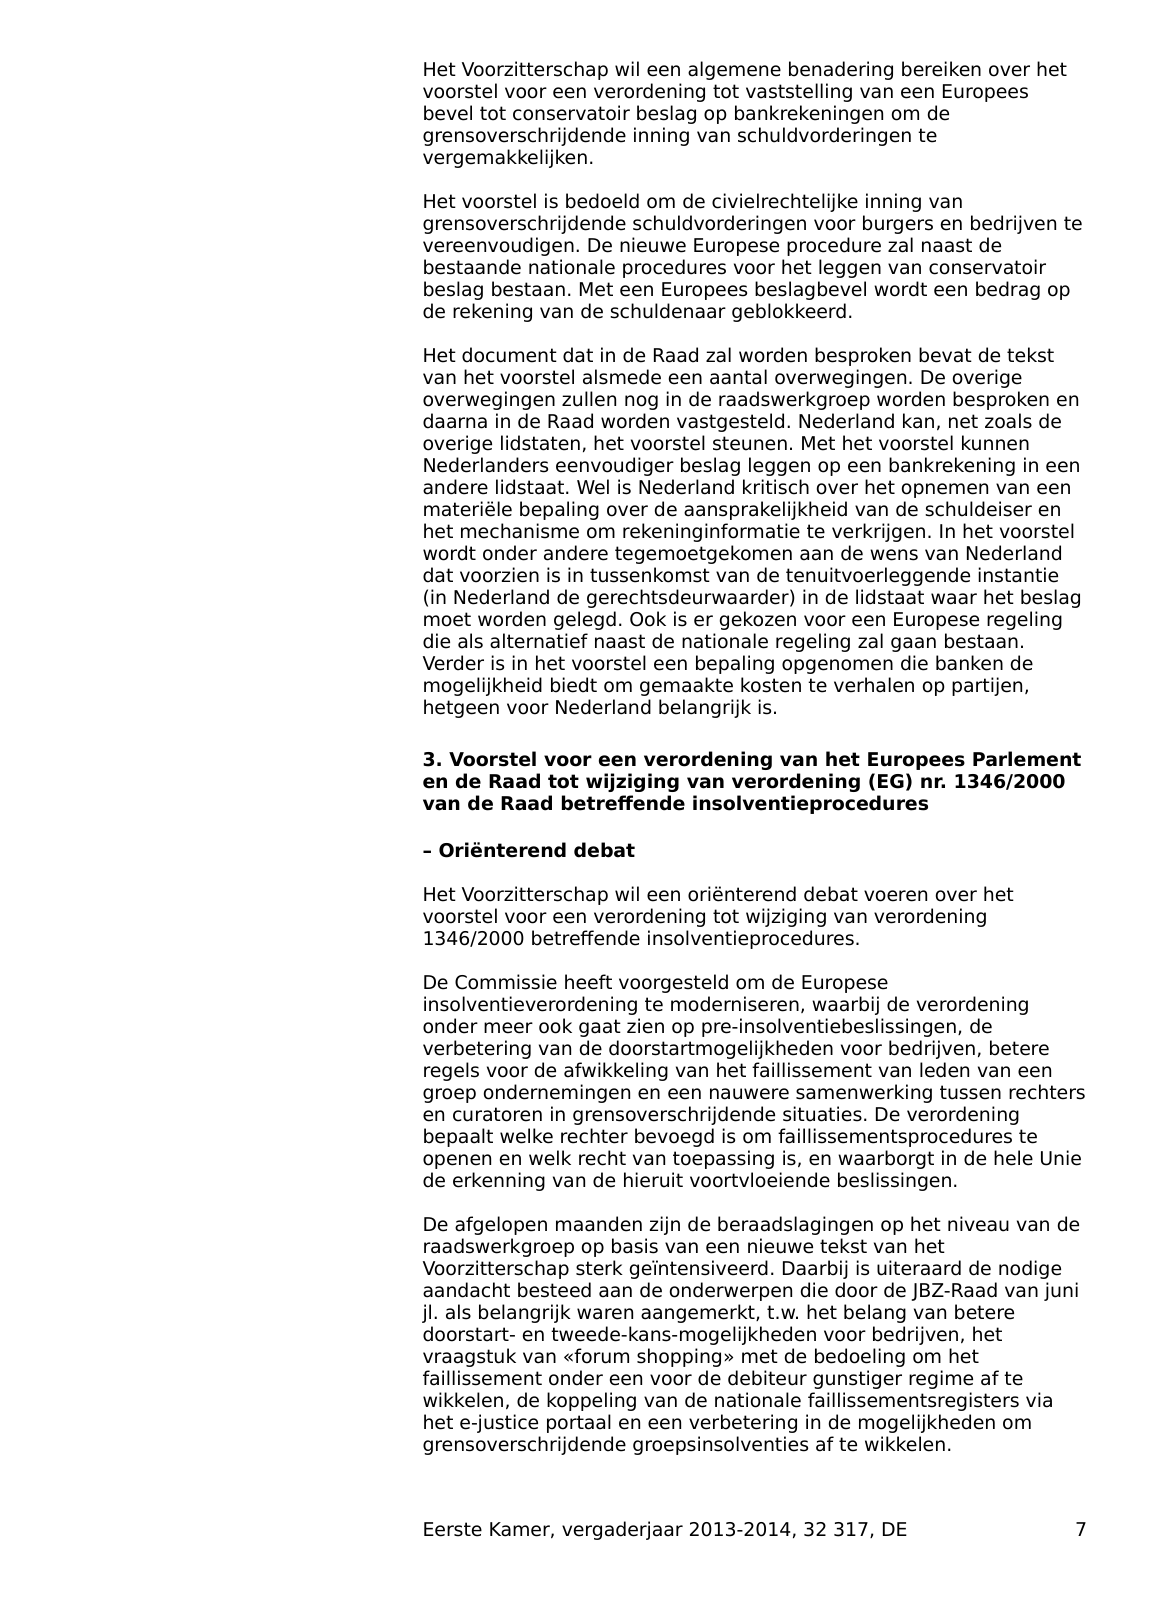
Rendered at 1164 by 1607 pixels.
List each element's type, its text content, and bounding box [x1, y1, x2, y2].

text Het Voorzitterschap wil een oriënterend debat voeren over het voorstel voor een verordening tot wijziging van verordening 1346/2000 betreffende insolventieprocedures. [422, 884, 1087, 950]
text Het document dat in de Raad zal worden besproken bevat de tekst van het voorstel alsmede een aantal overwegingen. De overige overwegingen zullen nog in de raadswerkgroep worden besproken en daarna in de Raad worden vastgesteld. Nederland kan, net zoals de overige lidstaten, het voorstel steunen. Met het voorstel kunnen Nederlanders eenvoudiger beslag leggen op een bankrekening in een andere lidstaat. Wel is Nederland kritisch over het opnemen van een materiële bepaling over de aansprakelijkheid van de schuldeiser en het mechanisme om rekeninginformatie te verkrijgen. In het voorstel wordt onder andere tegemoetgekomen aan de wens van Nederland dat voorzien is in tussenkomst van de tenuitvoerleggende instantie (in Nederland de gerechtsdeurwaarder) in de lidstaat waar het beslag moet worden gelegd. Ook is er gekozen voor een Europese regeling die als alternatief naast de nationale regeling zal gaan bestaan. Verder is in het voorstel een bepaling opgenomen die banken de mogelijkheid biedt om gemaakte kosten te verhalen op partijen, hetgeen voor Nederland belangrijk is. [422, 345, 1087, 719]
text Het Voorzitterschap wil een algemene benadering bereiken over het voorstel voor een verordening tot vaststelling van een Europees bevel tot conservatoir beslag op bankrekeningen om de grensoverschrijdende inning van schuldvorderingen te vergemakkelijken. [422, 59, 1087, 169]
text De Commissie heeft voorgesteld om de Europese insolventieverordening te moderniseren, waarbij de verordening onder meer ook gaat zien op pre-insolventiebeslissingen, de verbetering van de doorstartmogelijkheden voor bedrijven, betere regels voor de afwikkeling van het faillissement van leden van een groep ondernemingen en een nauwere samenwerking tussen rechters en curatoren in grensoverschrijdende situaties. De verordening bepaalt welke rechter bevoegd is om faillissementsprocedures te openen en welk recht van toepassing is, en waarborgt in de hele Unie de erkenning van de hieruit voortvloeiende beslissingen. [422, 972, 1087, 1192]
subtitle 3. Voorstel voor een verordening van het Europees Parlement en de Raad tot wijziging van verordening (EG) nr. 1346/2000 van de Raad betreffende insolventieprocedures [422, 749, 1087, 815]
text Het voorstel is bedoeld om de civielrechtelijke inning van grensoverschrijdende schuldvorderingen voor burgers en bedrijven te vereenvoudigen. De nieuwe Europese procedure zal naast de bestaande nationale procedures voor het leggen van conservatoir beslag bestaan. Met een Europees beslagbevel wordt een bedrag op de rekening van de schuldenaar geblokkeerd. [422, 191, 1087, 323]
text De afgelopen maanden zijn de beraadslagingen op het niveau van de raadswerkgroep op basis van een nieuwe tekst van het Voorzitterschap sterk geïntensiveerd. Daarbij is uiteraard de nodige aandacht besteed aan de onderwerpen die door de JBZ-Raad van juni jl. als belangrijk waren aangemerkt, t.w. het belang van betere doorstart- en tweede-kans-mogelijkheden voor bedrijven, het vraagstuk van «forum shopping» met de bedoeling om het faillissement onder een voor de debiteur gunstiger regime af te wikkelen, de koppeling van de nationale faillissementsregisters via het e-justice portaal en een verbetering in de mogelijkheden om grensoverschrijdende groepsinsolventies af te wikkelen. [422, 1214, 1087, 1456]
text – Oriënterend debat [422, 840, 1087, 862]
